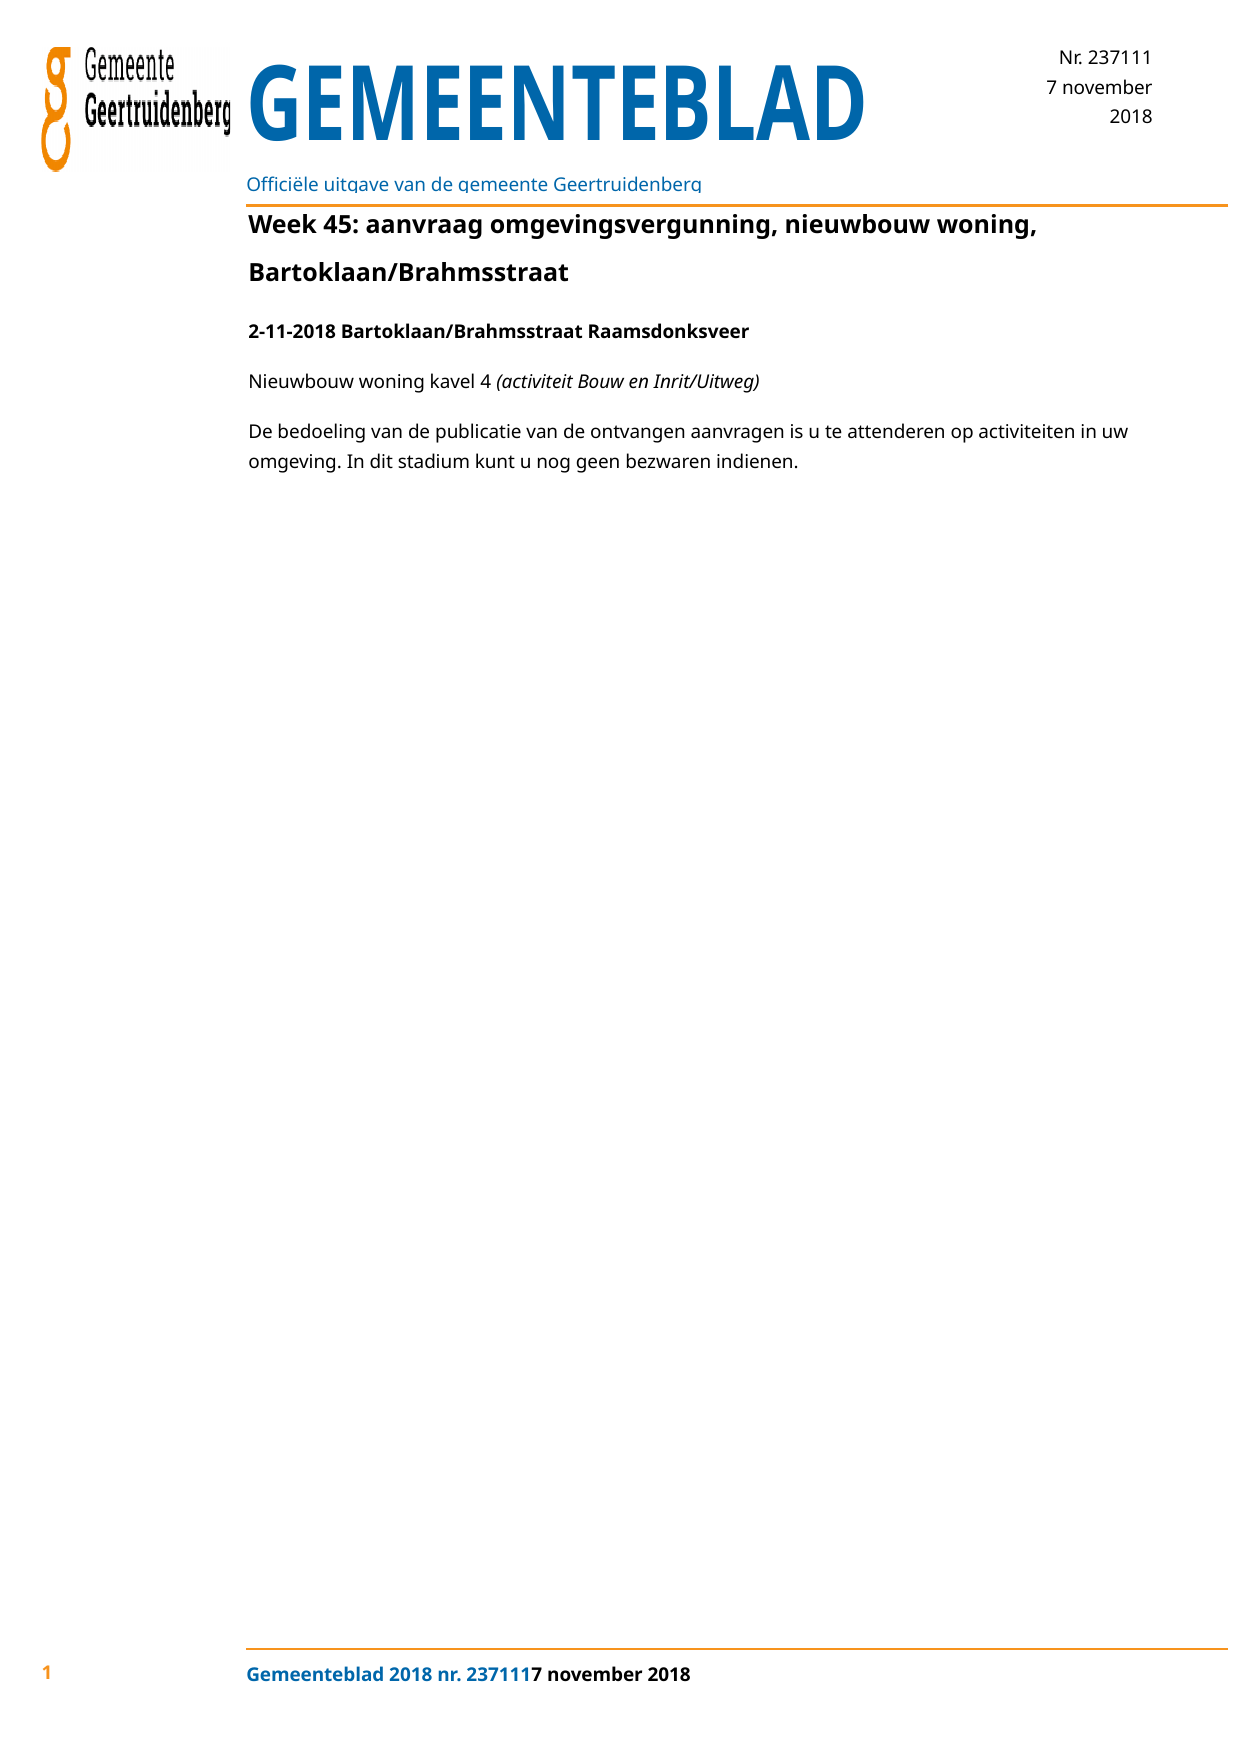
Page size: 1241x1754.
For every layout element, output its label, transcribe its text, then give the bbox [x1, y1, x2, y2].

text Nieuwbouw woning kavel 4 (activiteit Bouw en Inrit/Uitweg) [248, 368, 1152, 394]
text Week 45: aanvraag omgevingsvergunning, nieuwbouw woning, Bartoklaan/Brahmsstraat [248, 207, 1152, 288]
picture [41, 47, 231, 172]
text 2-11-2018 Bartoklaan/Brahmsstraat Raamsdonksveer [248, 318, 1152, 344]
text De bedoeling van de publicatie van de ontvangen aanvragen is u te attenderen op activiteiten in uw omgeving. In dit stadium kunt u nog geen bezwaren indienen. [248, 419, 1152, 474]
